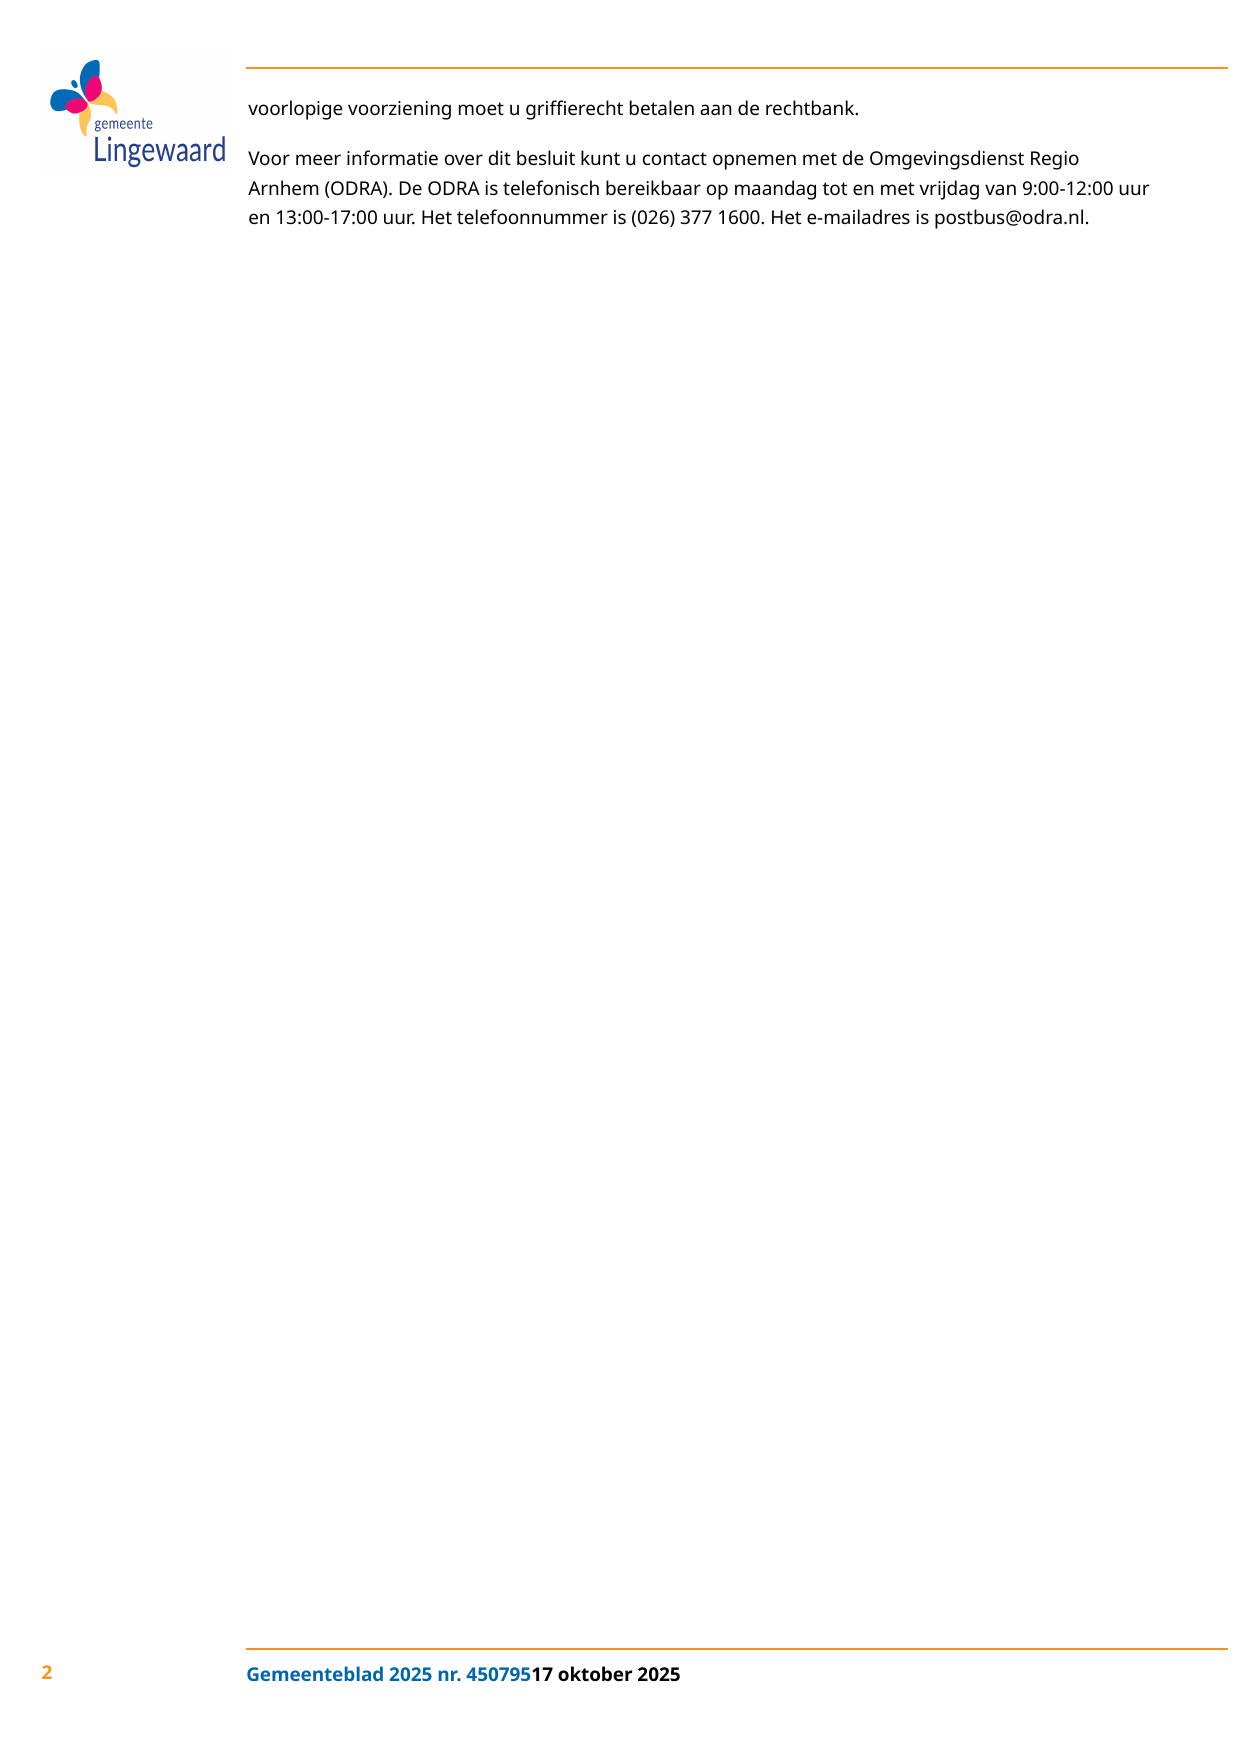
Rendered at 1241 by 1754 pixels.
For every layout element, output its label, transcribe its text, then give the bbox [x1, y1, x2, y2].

text voorlopige voorziening moet u griffierecht betalen aan de rechtbank. [248, 95, 1152, 121]
text Voor meer informatie over dit besluit kunt u contact opnemen met de Omgevingsdienst Regio Arnhem (ODRA). De ODRA is telefonisch bereikbaar op maandag tot en met vrijdag van 9:00-12:00 uur en 13:00-17:00 uur. Het telefoonnummer is (026) 377 1600. Het e-mailadres is postbus@odra.nl. [248, 145, 1152, 230]
picture [41, 47, 231, 172]
